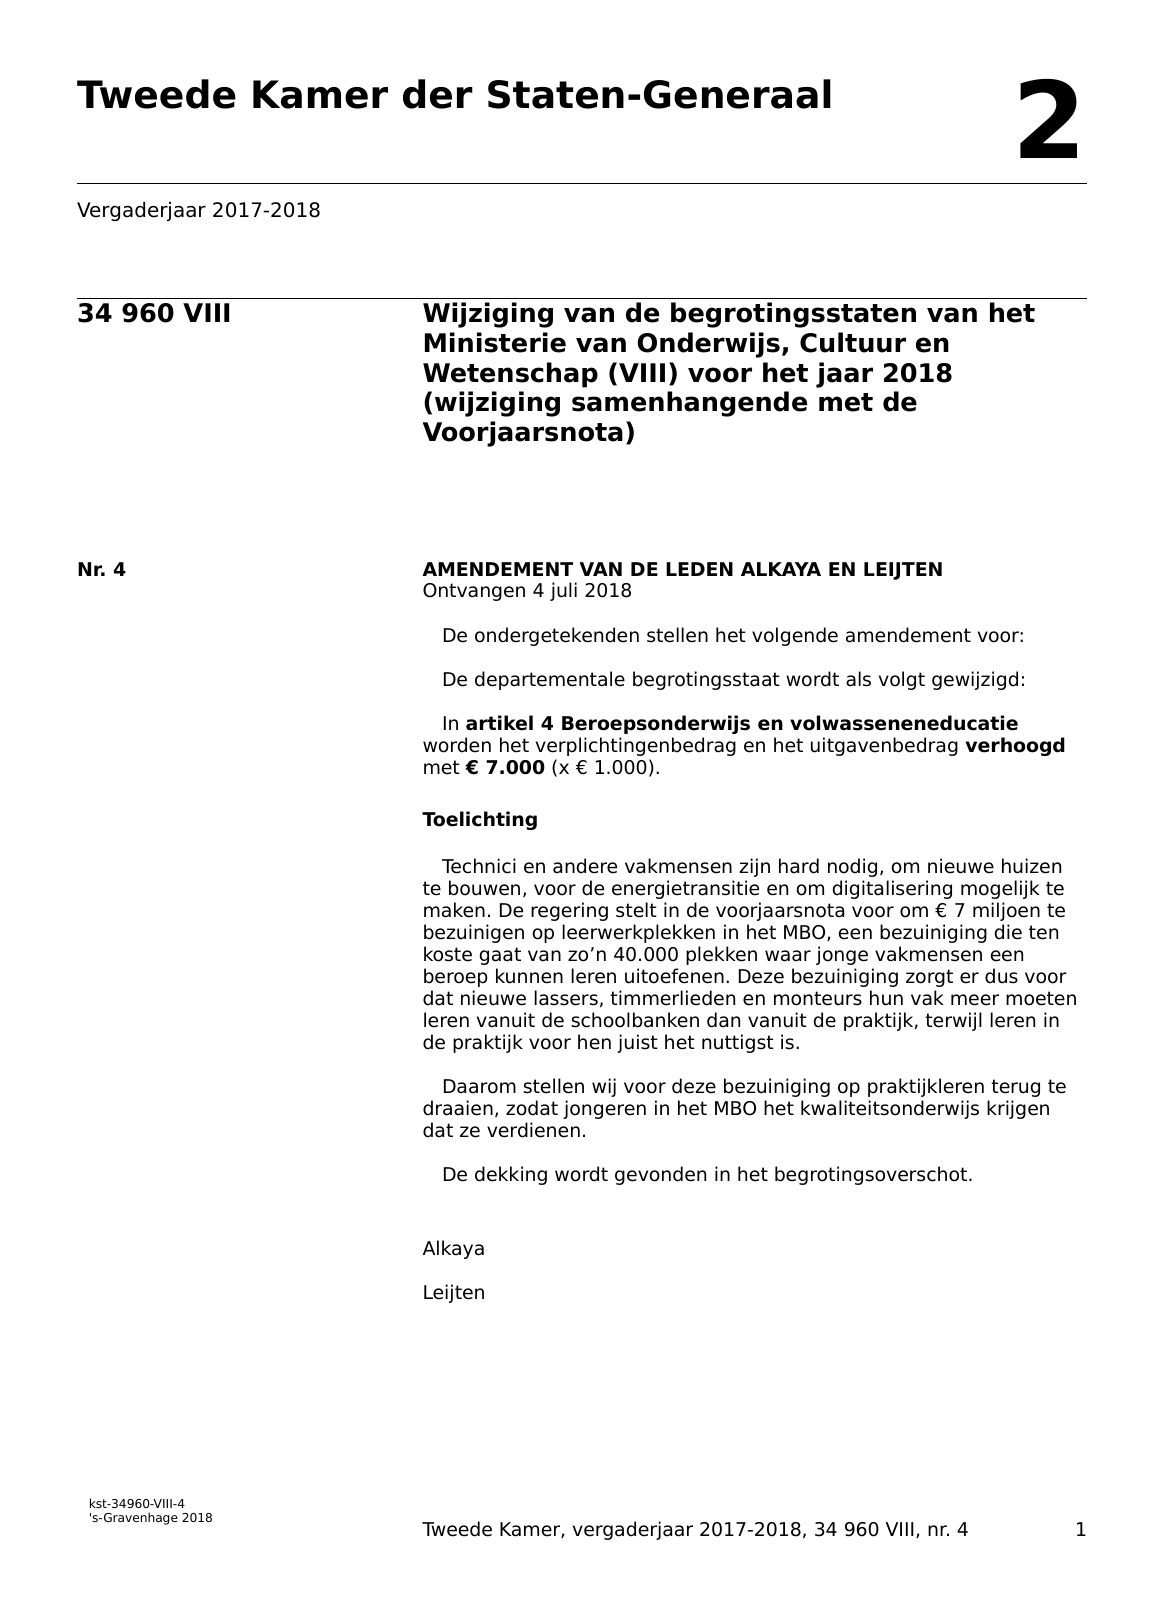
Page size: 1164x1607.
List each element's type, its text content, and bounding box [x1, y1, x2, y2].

subtitle Toelichting [422, 809, 1087, 831]
text Technici en andere vakmensen zijn hard nodig, om nieuwe huizen te bouwen, voor de energietransitie en om digitalisering mogelijk te maken. De regering stelt in de voorjaarsnota voor om € 7 miljoen te bezuinigen op leerwerkplekken in het MBO, een bezuiniging die ten koste gaat van zo’n 40.000 plekken waar jonge vakmensen een beroep kunnen leren uitoefenen. Deze bezuiniging zorgt er dus voor dat nieuwe lassers, timmerlieden en monteurs hun vak meer moeten leren vanuit de schoolbanken dan vanuit de praktijk, terwijl leren in de praktijk voor hen juist het nuttigst is. [422, 856, 1087, 1054]
subtitle Nr. 4 AMENDEMENT VAN DE LEDEN ALKAYA EN LEIJTEN [77, 558, 1087, 580]
text 's-Gravenhage 2018 [88, 1511, 323, 1525]
text De dekking wordt gevonden in het begrotingsoverschot. [422, 1164, 1087, 1186]
table_header 2 [886, 59, 1087, 183]
table_cell Vergaderjaar 2017-2018 [77, 184, 1087, 298]
subtitle 34 960 VIII Wijziging van de begrotingsstaten van het Ministerie van Onderwijs, Cultuur en Wetenschap (VIII) voor het jaar 2018 (wijziging samenhangende met de Voorjaarsnota) [77, 299, 1087, 447]
text kst-34960-VIII-4 [88, 1497, 323, 1511]
text In artikel 4 Beroepsonderwijs en volwasseneneducatie worden het verplichtingenbedrag en het uitgavenbedrag verhoogd met € 7.000 (x € 1.000). [422, 713, 1087, 779]
text Alkaya Leijten [422, 1216, 1087, 1304]
table_header Tweede Kamer der Staten-Generaal [77, 59, 886, 183]
text Daarom stellen wij voor deze bezuiniging op praktijkleren terug te draaien, zodat jongeren in het MBO het kwaliteitsonderwijs krijgen dat ze verdienen. [422, 1076, 1087, 1142]
text De departementale begrotingsstaat wordt als volgt gewijzigd: [422, 669, 1087, 691]
text De ondergetekenden stellen het volgende amendement voor: [422, 624, 1087, 647]
text Ontvangen 4 juli 2018 [422, 580, 1087, 602]
